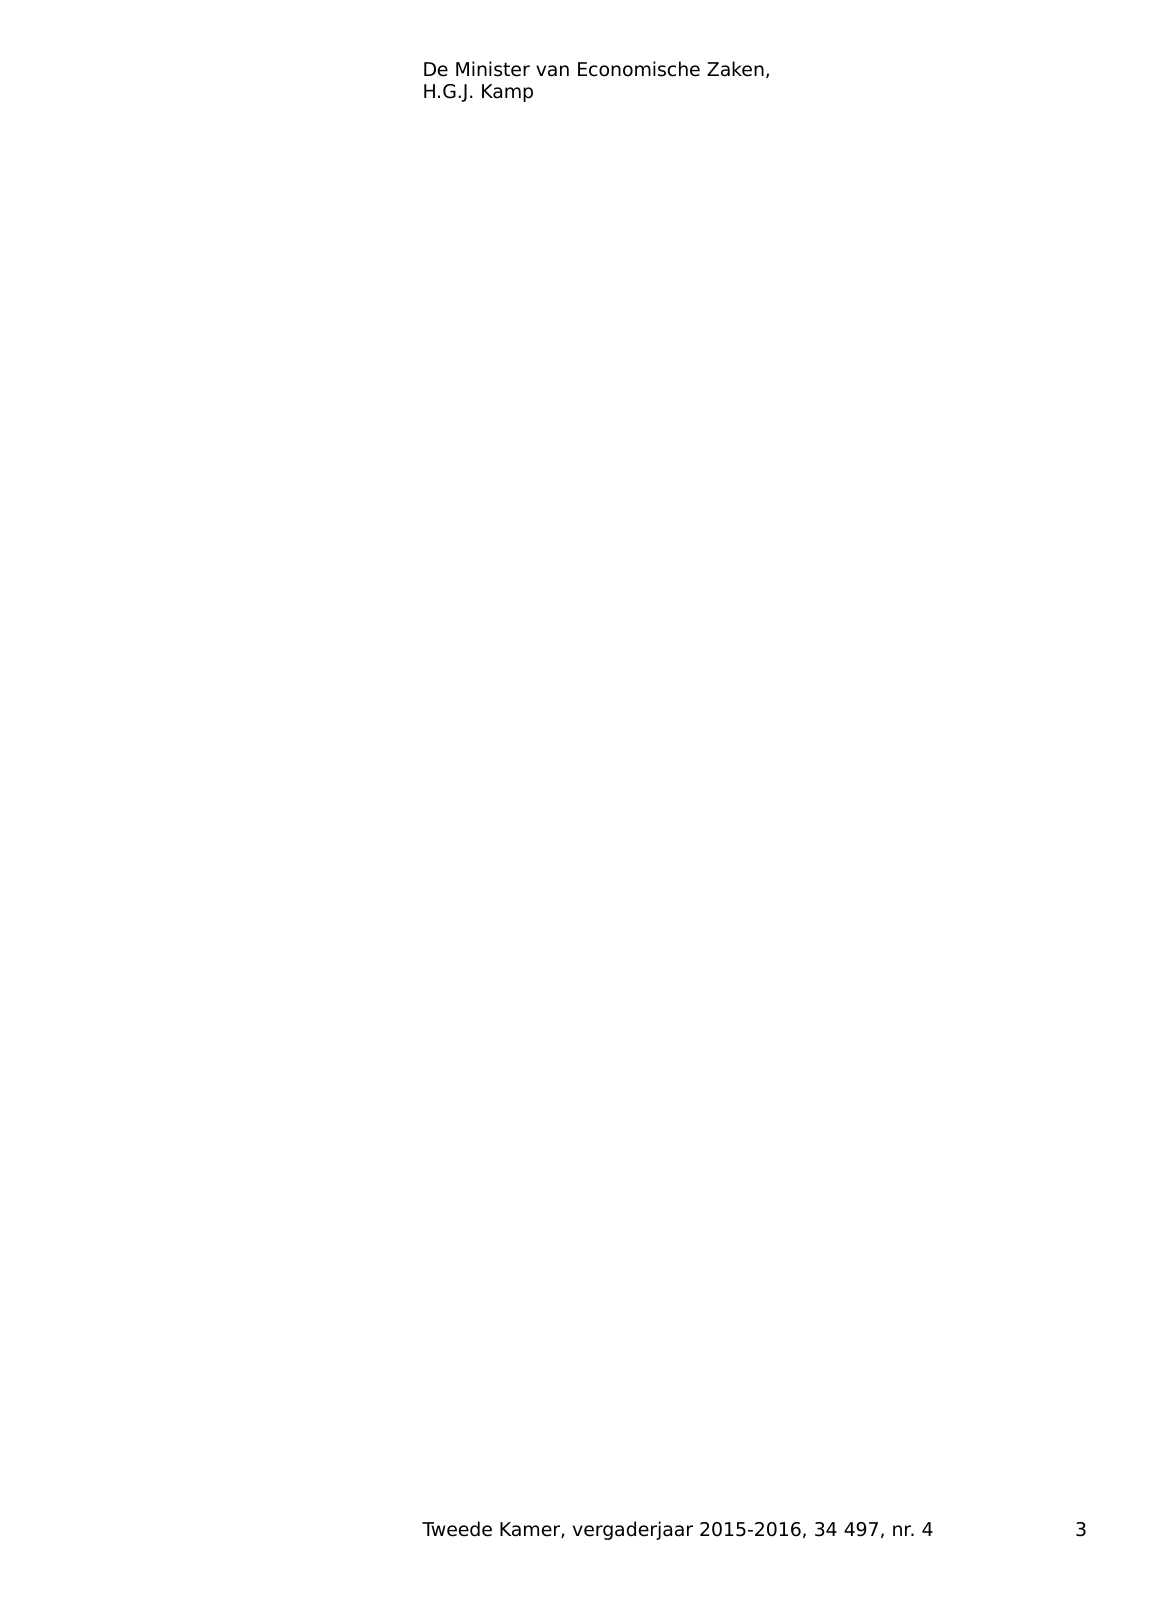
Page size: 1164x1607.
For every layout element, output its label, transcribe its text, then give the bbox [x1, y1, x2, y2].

text De Minister van Economische Zaken, H.G.J. Kamp [422, 59, 1087, 103]
